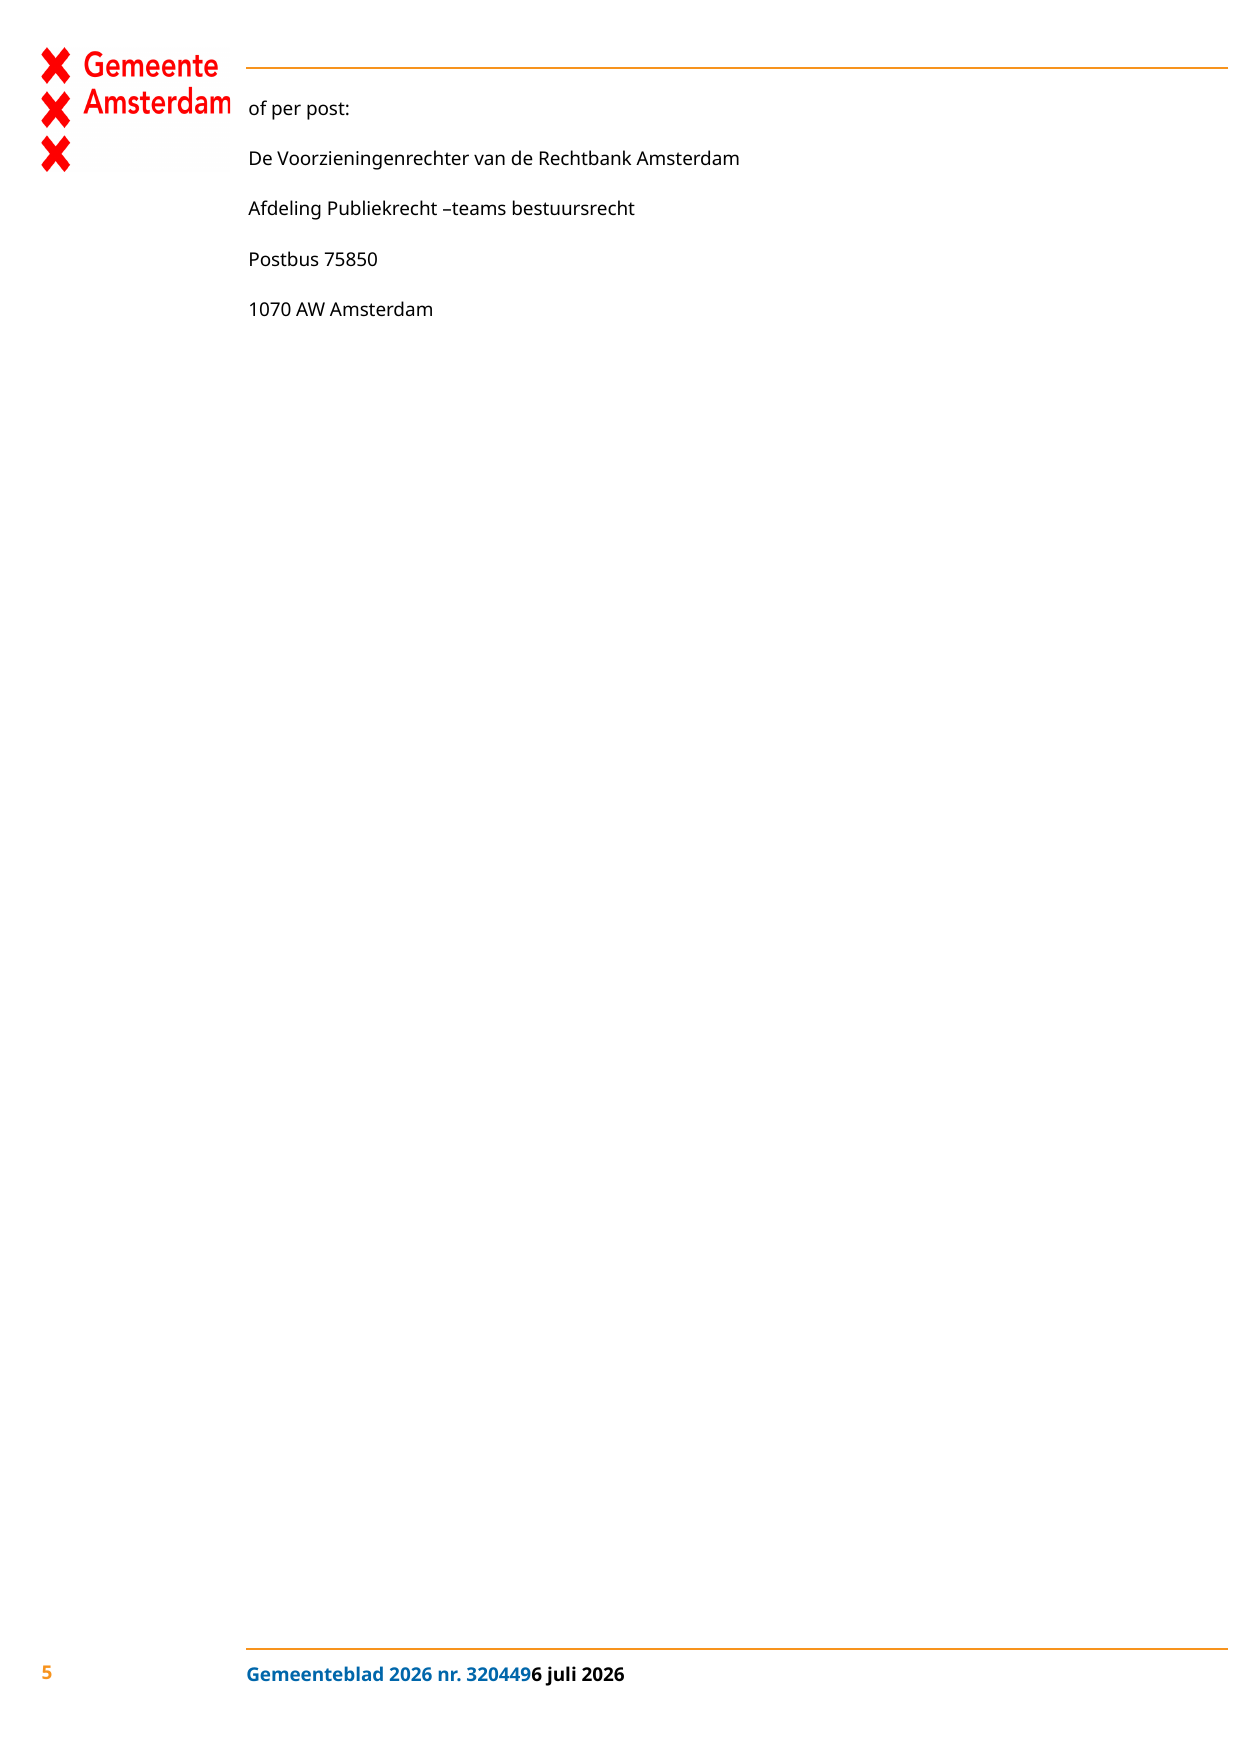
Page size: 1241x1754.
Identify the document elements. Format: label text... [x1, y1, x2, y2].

picture [41, 47, 231, 172]
text Afdeling Publiekrecht –teams bestuursrecht [248, 196, 1152, 221]
text of per post: [248, 95, 1152, 121]
text 1070 AW Amsterdam [248, 296, 1152, 322]
text De Voorzieningenrechter van de Rechtbank Amsterdam [248, 145, 1152, 171]
text Postbus 75850 [248, 246, 1152, 272]
